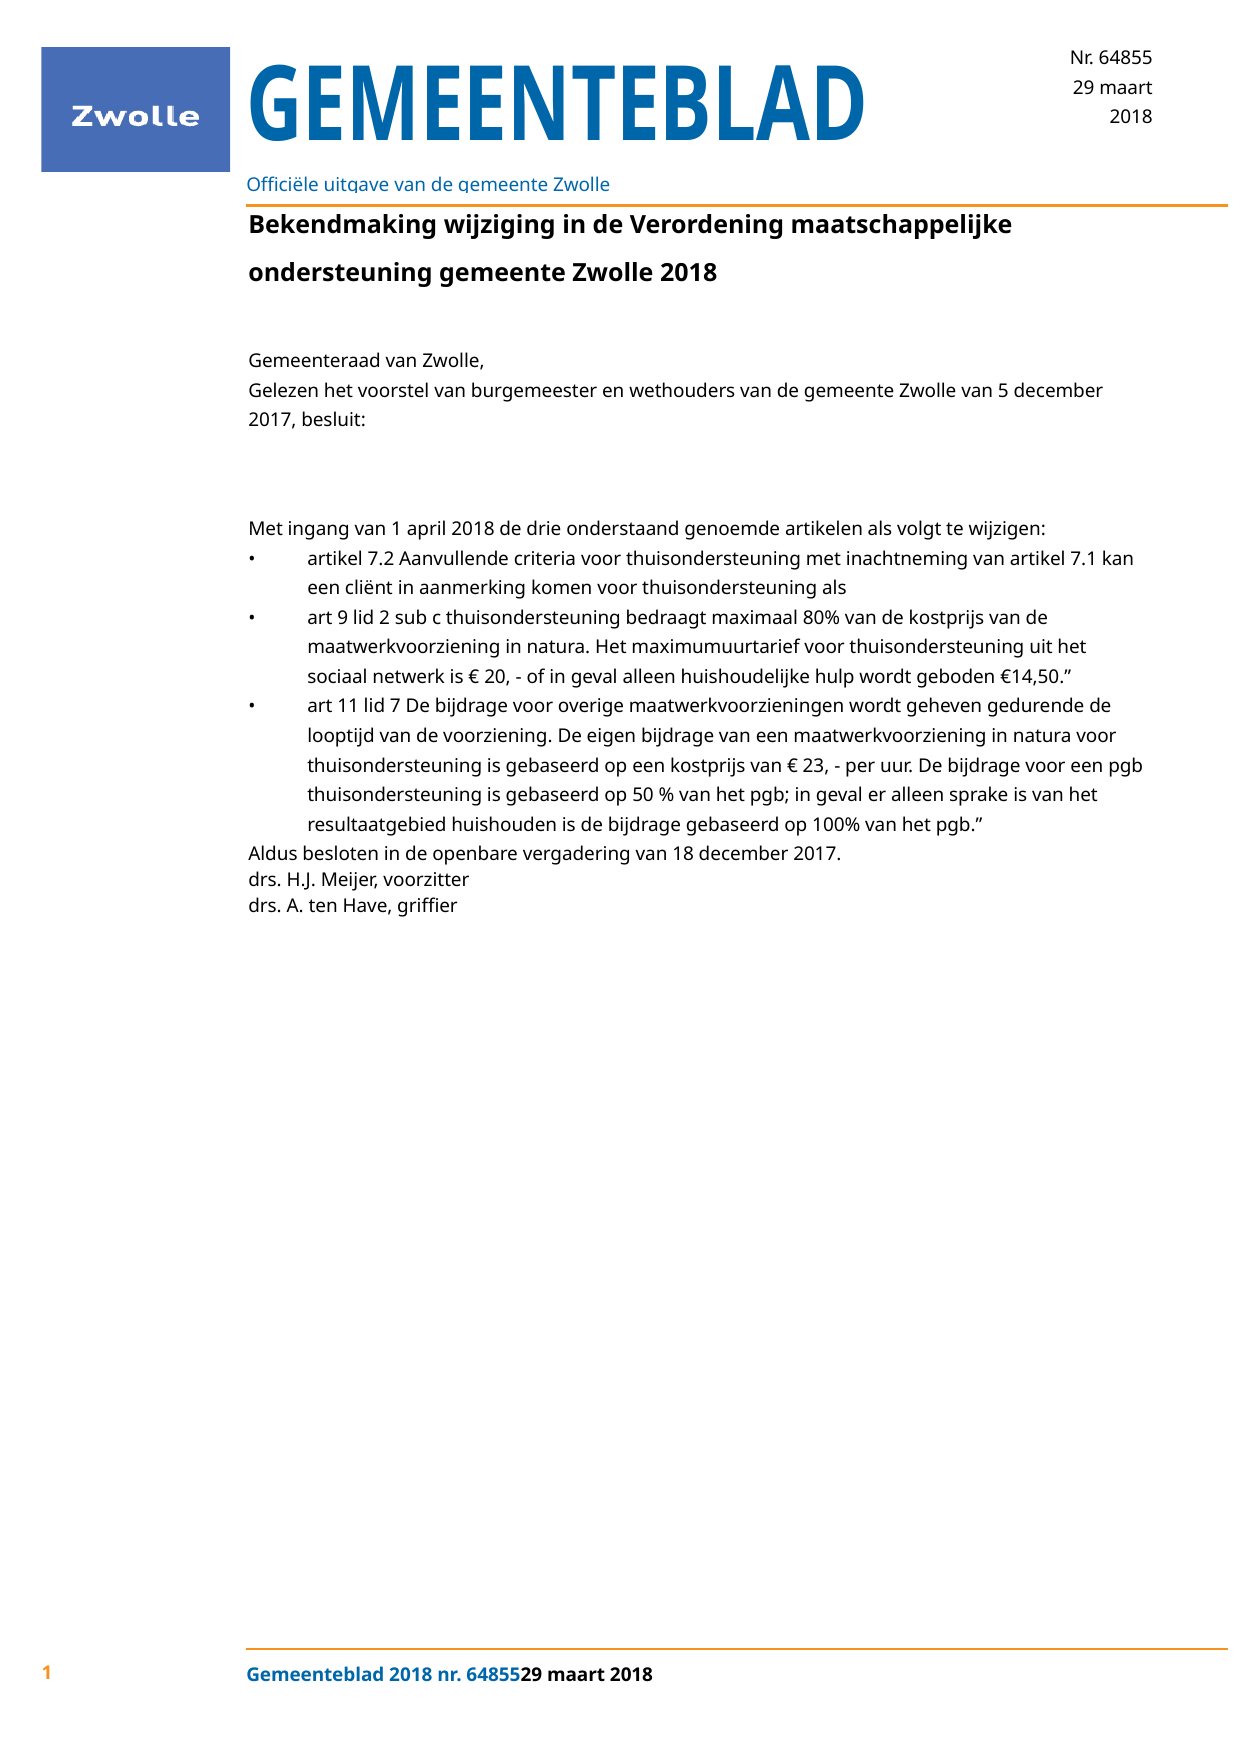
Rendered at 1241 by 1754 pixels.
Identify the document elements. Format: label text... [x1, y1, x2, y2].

picture [41, 47, 231, 172]
text drs. H.J. Meijer, voorzitter [248, 866, 1152, 892]
text Bekendmaking wijziging in de Verordening maatschappelijke ondersteuning gemeente Zwolle 2018 [248, 207, 1152, 288]
text Gemeenteraad van Zwolle, [248, 347, 1152, 373]
text Met ingang van 1 april 2018 de drie onderstaand genoemde artikelen als volgt te wijzigen: [248, 515, 1152, 541]
text Gelezen het voorstel van burgemeester en wethouders van de gemeente Zwolle van 5 december 2017, besluit: [248, 377, 1152, 432]
text drs. A. ten Have, griffier [248, 892, 1152, 918]
list artikel 7.2 Aanvullende criteria voor thuisondersteuning met inachtneming van artikel 7.1 kan een cliënt in aanmerking komen voor thuisondersteuning als [248, 545, 1152, 600]
text Aldus besloten in de openbare vergadering van 18 december 2017. [248, 841, 1152, 866]
list art 9 lid 2 sub c thuisondersteuning bedraagt maximaal 80% van de kostprijs van de maatwerkvoorziening in natura. Het maximumuurtarief voor thuisondersteuning uit het sociaal netwerk is € 20, - of in geval alleen huishoudelijke hulp wordt geboden €14,50.” [248, 604, 1152, 689]
list art 11 lid 7 De bijdrage voor overige maatwerkvoorzieningen wordt geheven gedurende de looptijd van de voorziening. De eigen bijdrage van een maatwerkvoorziening in natura voor thuisondersteuning is gebaseerd op een kostprijs van € 23, - per uur. De bijdrage voor een pgb thuisondersteuning is gebaseerd op 50 % van het pgb; in geval er alleen sprake is van het resultaatgebied huishouden is de bijdrage gebaseerd op 100% van het pgb.” [248, 693, 1152, 837]
